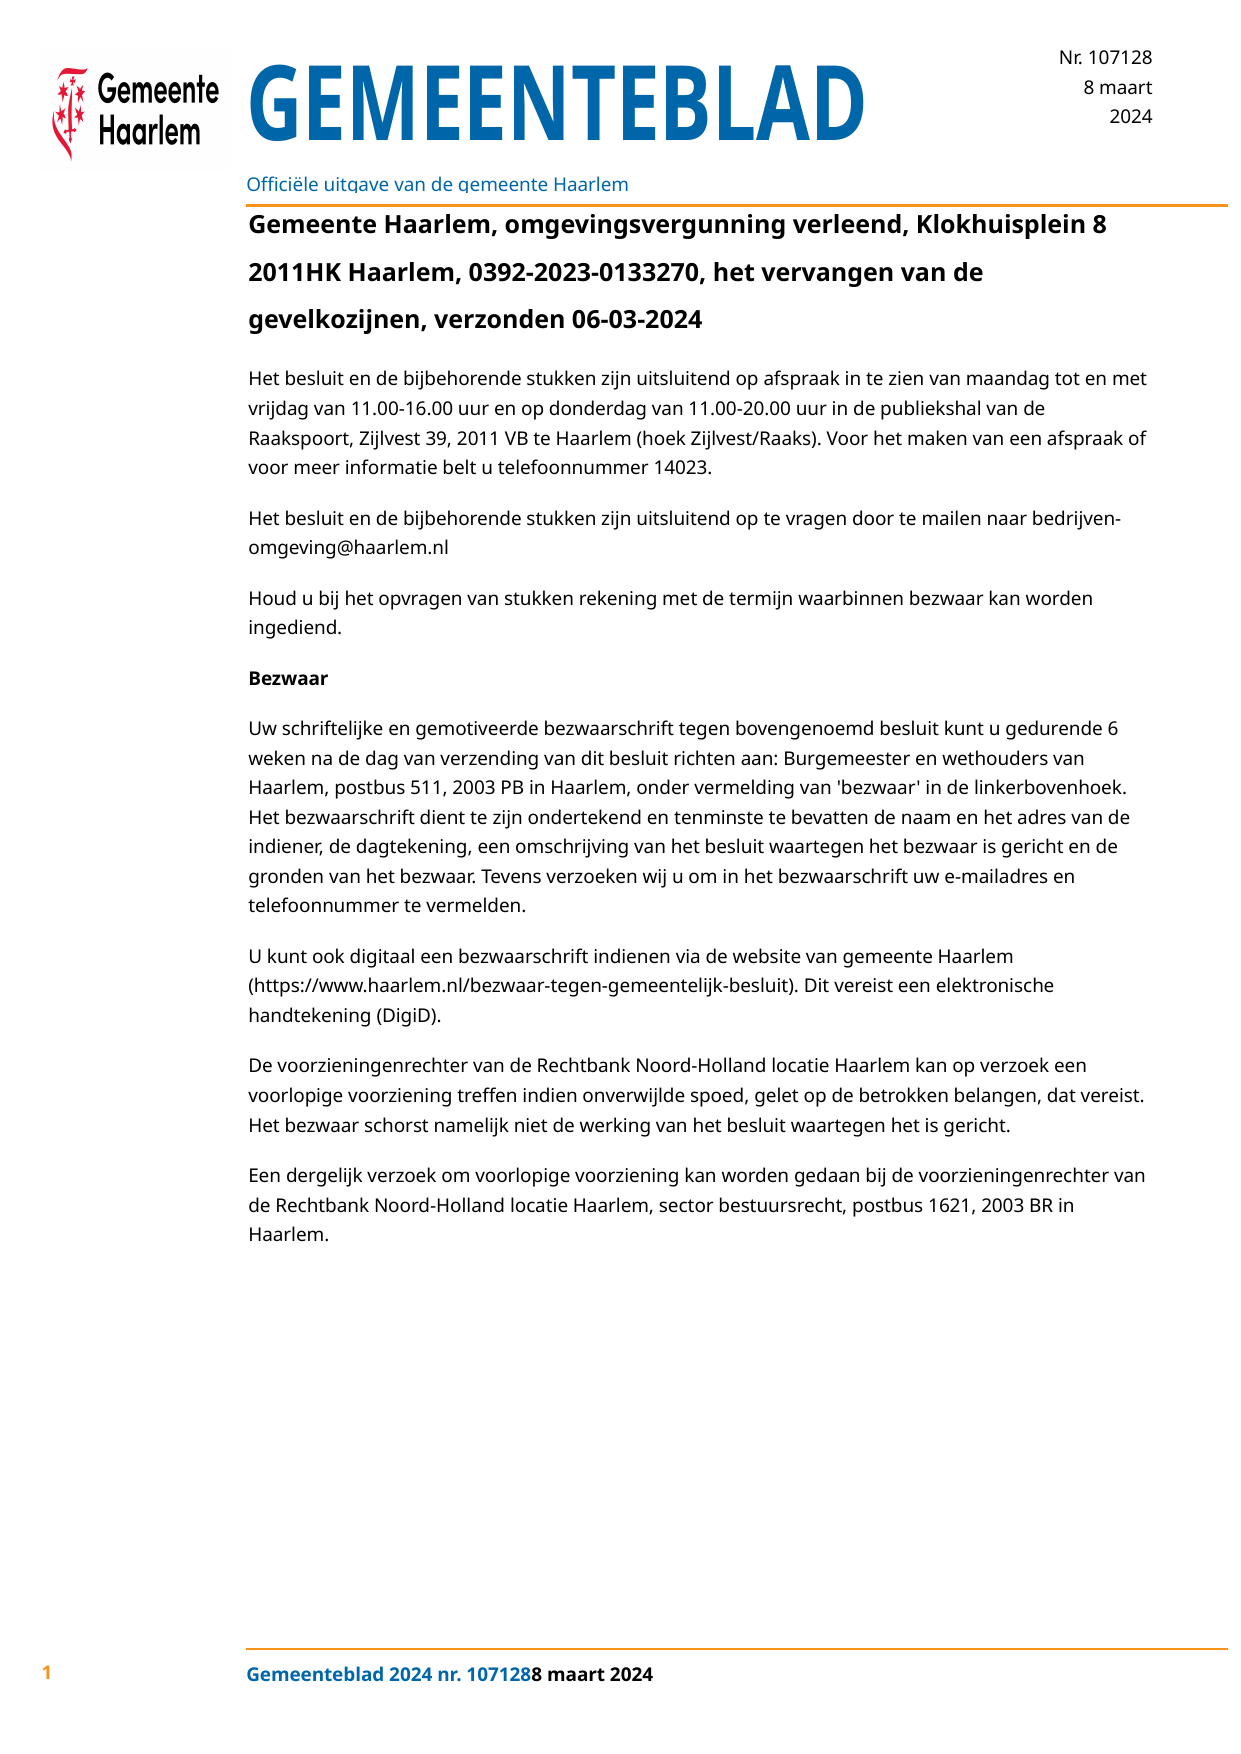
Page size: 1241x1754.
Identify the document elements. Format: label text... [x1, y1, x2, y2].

picture [41, 47, 231, 172]
text Bezwaar [248, 665, 1152, 690]
text Gemeente Haarlem, omgevingsvergunning verleend, Klokhuisplein 8 2011HK Haarlem, 0392-2023-0133270, het vervangen van de gevelkozijnen, verzonden 06-03-2024 [248, 207, 1152, 336]
text U kunt ook digitaal een bezwaarschrift indienen via de website van gemeente Haarlem (https://www.haarlem.nl/bezwaar-tegen-gemeentelijk-besluit). Dit vereist een elektronische handtekening (DigiD). [248, 943, 1152, 1028]
text Een dergelijk verzoek om voorlopige voorziening kan worden gedaan bij de voorzieningenrechter van de Rechtbank Noord-Holland locatie Haarlem, sector bestuursrecht, postbus 1621, 2003 BR in Haarlem. [248, 1162, 1152, 1247]
text Houd u bij het opvragen van stukken rekening met de termijn waarbinnen bezwaar kan worden ingediend. [248, 585, 1152, 640]
text Uw schriftelijke en gemotiveerde bezwaarschrift tegen bovengenoemd besluit kunt u gedurende 6 weken na de dag van verzending van dit besluit richten aan: Burgemeester en wethouders van Haarlem, postbus 511, 2003 PB in Haarlem, onder vermelding van 'bezwaar' in de linkerbovenhoek. Het bezwaarschrift dient te zijn ondertekend en tenminste te bevatten de naam en het adres van de indiener, de dagtekening, een omschrijving van het besluit waartegen het bezwaar is gericht en de gronden van het bezwaar. Tevens verzoeken wij u om in het bezwaarschrift uw e-mailadres en telefoonnummer te vermelden. [248, 715, 1152, 918]
text Het besluit en de bijbehorende stukken zijn uitsluitend op te vragen door te mailen naar bedrijven-omgeving@haarlem.nl [248, 505, 1152, 560]
text Het besluit en de bijbehorende stukken zijn uitsluitend op afspraak in te zien van maandag tot en met vrijdag van 11.00-16.00 uur en op donderdag van 11.00-20.00 uur in de publiekshal van de Raakspoort, Zijlvest 39, 2011 VB te Haarlem (hoek Zijlvest/Raaks). Voor het maken van een afspraak of voor meer informatie belt u telefoonnummer 14023. [248, 366, 1152, 480]
text De voorzieningenrechter van de Rechtbank Noord-Holland locatie Haarlem kan op verzoek een voorlopige voorziening treffen indien onverwijlde spoed, gelet op de betrokken belangen, dat vereist. Het bezwaar schorst namelijk niet de werking van het besluit waartegen het is gericht. [248, 1053, 1152, 1137]
